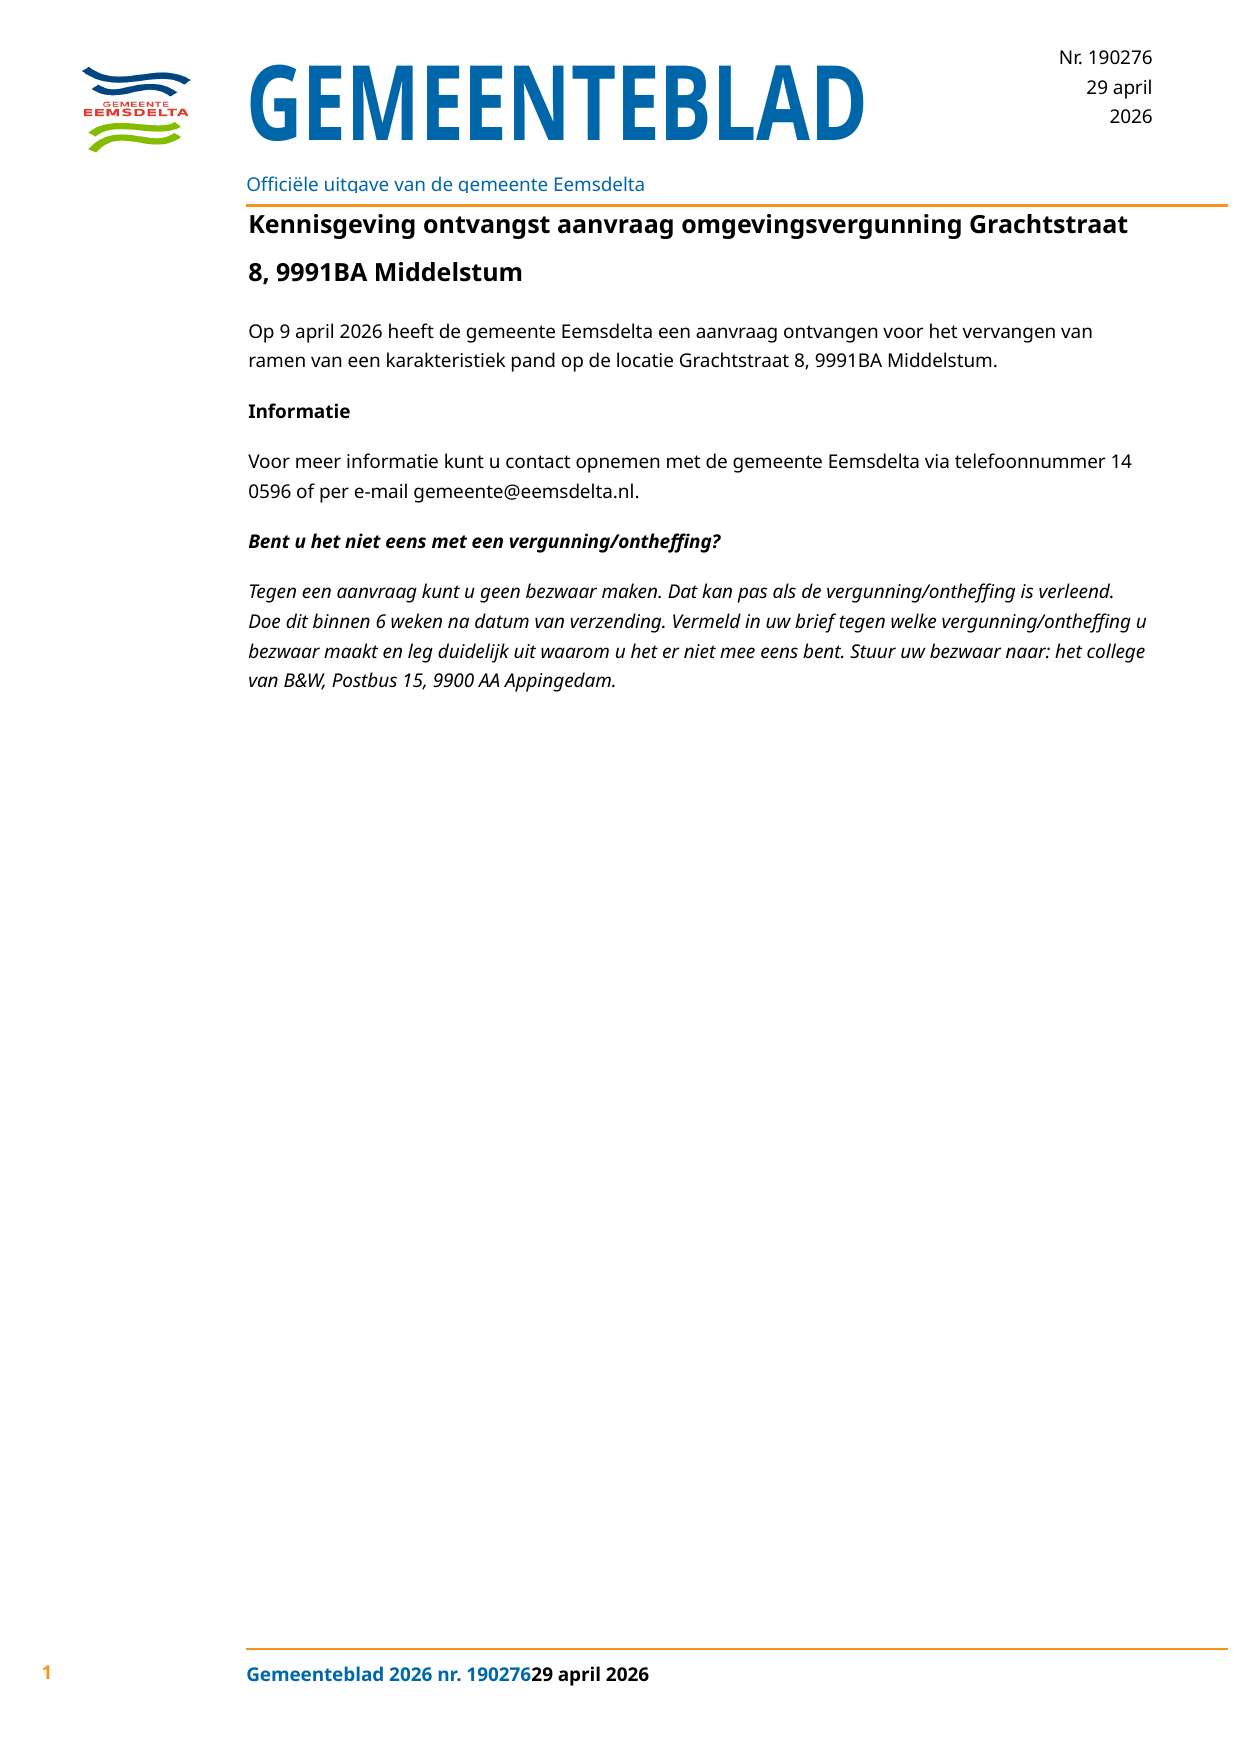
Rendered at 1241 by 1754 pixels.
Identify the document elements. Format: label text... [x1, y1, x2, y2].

text Informatie [248, 398, 1152, 424]
text Voor meer informatie kunt u contact opnemen met de gemeente Eemsdelta via telefoonnummer 14 0596 of per e-mail gemeente@eemsdelta.nl. [248, 448, 1152, 504]
text Kennisgeving ontvangst aanvraag omgevingsvergunning Grachtstraat 8, 9991BA Middelstum [248, 207, 1152, 288]
text Op 9 april 2026 heeft de gemeente Eemsdelta een aanvraag ontvangen voor het vervangen van ramen van een karakteristiek pand op de locatie Grachtstraat 8, 9991BA Middelstum. [248, 318, 1152, 373]
picture [41, 47, 231, 172]
text Tegen een aanvraag kunt u geen bezwaar maken. Dat kan pas als de vergunning/ontheffing is verleend. Doe dit binnen 6 weken na datum van verzending. Vermeld in uw brief tegen welke vergunning/ontheffing u bezwaar maakt en leg duidelijk uit waarom u het er niet mee eens bent. Stuur uw bezwaar naar: het college van B&W, Postbus 15, 9900 AA Appingedam. [248, 579, 1152, 693]
text Bent u het niet eens met een vergunning/ontheffing? [248, 528, 1152, 554]
